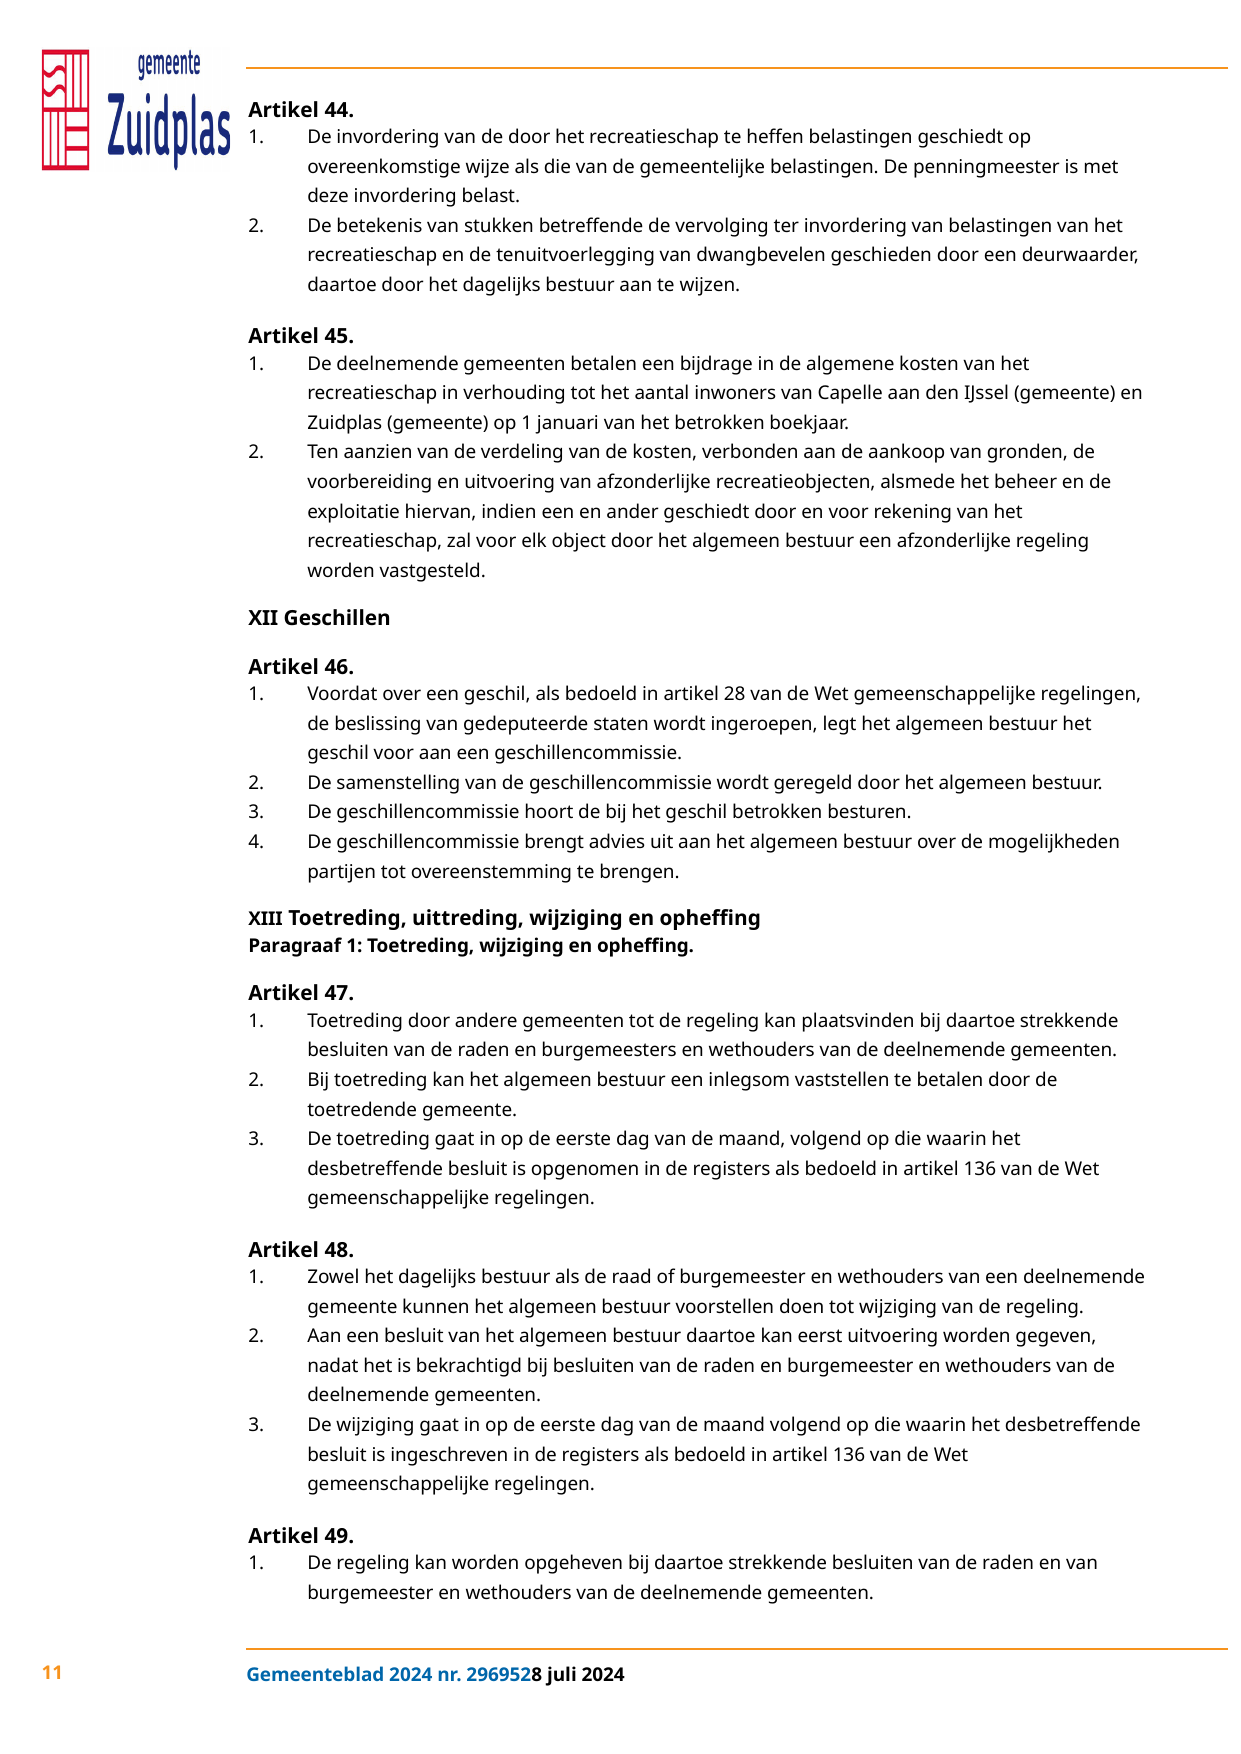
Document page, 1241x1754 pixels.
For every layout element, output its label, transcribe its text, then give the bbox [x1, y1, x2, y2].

text Artikel 44. [248, 95, 1152, 123]
text Artikel 49. [248, 1521, 1152, 1549]
list De toetreding gaat in op de eerste dag van de maand, volgend op die waarin het desbetreffende besluit is opgenomen in de registers als bedoeld in artikel 136 van de Wet gemeenschappelijke regelingen. [248, 1125, 1152, 1210]
list Ten aanzien van de verdeling van de kosten, verbonden aan de aankoop van gronden, de voorbereiding en uitvoering van afzonderlijke recreatieobjecten, alsmede het beheer en de exploitatie hiervan, indien een en ander geschiedt door en voor rekening van het recreatieschap, zal voor elk object door het algemeen bestuur een afzonderlijke regeling worden vastgesteld. [248, 439, 1152, 583]
list De invordering van de door het recreatieschap te heffen belastingen geschiedt op overeenkomstige wijze als die van de gemeentelijke belastingen. De penningmeester is met deze invordering belast. [248, 123, 1152, 208]
list Bij toetreding kan het algemeen bestuur een inlegsom vaststellen te betalen door de toetredende gemeente. [248, 1066, 1152, 1121]
list Zowel het dagelijks bestuur als de raad of burgemeester en wethouders van een deelnemende gemeente kunnen het algemeen bestuur voorstellen doen tot wijziging van de regeling. [248, 1263, 1152, 1319]
list Toetreding door andere gemeenten tot de regeling kan plaatsvinden bij daartoe strekkende besluiten van de raden en burgemeesters en wethouders van de deelnemende gemeenten. [248, 1007, 1152, 1062]
list De geschillencommissie brengt advies uit aan het algemeen bestuur over de mogelijkheden partijen tot overeenstemming te brengen. [248, 828, 1152, 884]
picture [41, 47, 231, 172]
list De geschillencommissie hoort de bij het geschil betrokken besturen. [248, 799, 1152, 824]
list De samenstelling van de geschillencommissie wordt geregeld door het algemeen bestuur. [248, 769, 1152, 795]
text Artikel 47. [248, 978, 1152, 1007]
text XIII Toetreding, uittreding, wijziging en opheffing [248, 903, 1152, 932]
list Voordat over een geschil, als bedoeld in artikel 28 van de Wet gemeenschappelijke regelingen, de beslissing van gedeputeerde staten wordt ingeroepen, legt het algemeen bestuur het geschil voor aan een geschillencommissie. [248, 680, 1152, 765]
text Artikel 45. [248, 322, 1152, 350]
list De deelnemende gemeenten betalen een bijdrage in de algemene kosten van het recreatieschap in verhouding tot het aantal inwoners van Capelle aan den IJssel (gemeente) en Zuidplas (gemeente) op 1 januari van het betrokken boekjaar. [248, 350, 1152, 435]
list Aan een besluit van het algemeen bestuur daartoe kan eerst uitvoering worden gegeven, nadat het is bekrachtigd bij besluiten van de raden en burgemeester en wethouders van de deelnemende gemeenten. [248, 1322, 1152, 1407]
text Paragraaf 1: Toetreding, wijziging en opheffing. [248, 932, 1152, 958]
text Artikel 46. [248, 652, 1152, 680]
text XII Geschillen [248, 603, 1152, 631]
text Artikel 48. [248, 1235, 1152, 1263]
list De betekenis van stukken betreffende de vervolging ter invordering van belastingen van het recreatieschap en de tenuitvoerlegging van dwangbevelen geschieden door een deurwaarder, daartoe door het dagelijks bestuur aan te wijzen. [248, 212, 1152, 297]
list De wijziging gaat in op de eerste dag van de maand volgend op die waarin het desbetreffende besluit is ingeschreven in de registers als bedoeld in artikel 136 van de Wet gemeenschappelijke regelingen. [248, 1411, 1152, 1496]
list De regeling kan worden opgeheven bij daartoe strekkende besluiten van de raden en van burgemeester en wethouders van de deelnemende gemeenten. [248, 1549, 1152, 1604]
